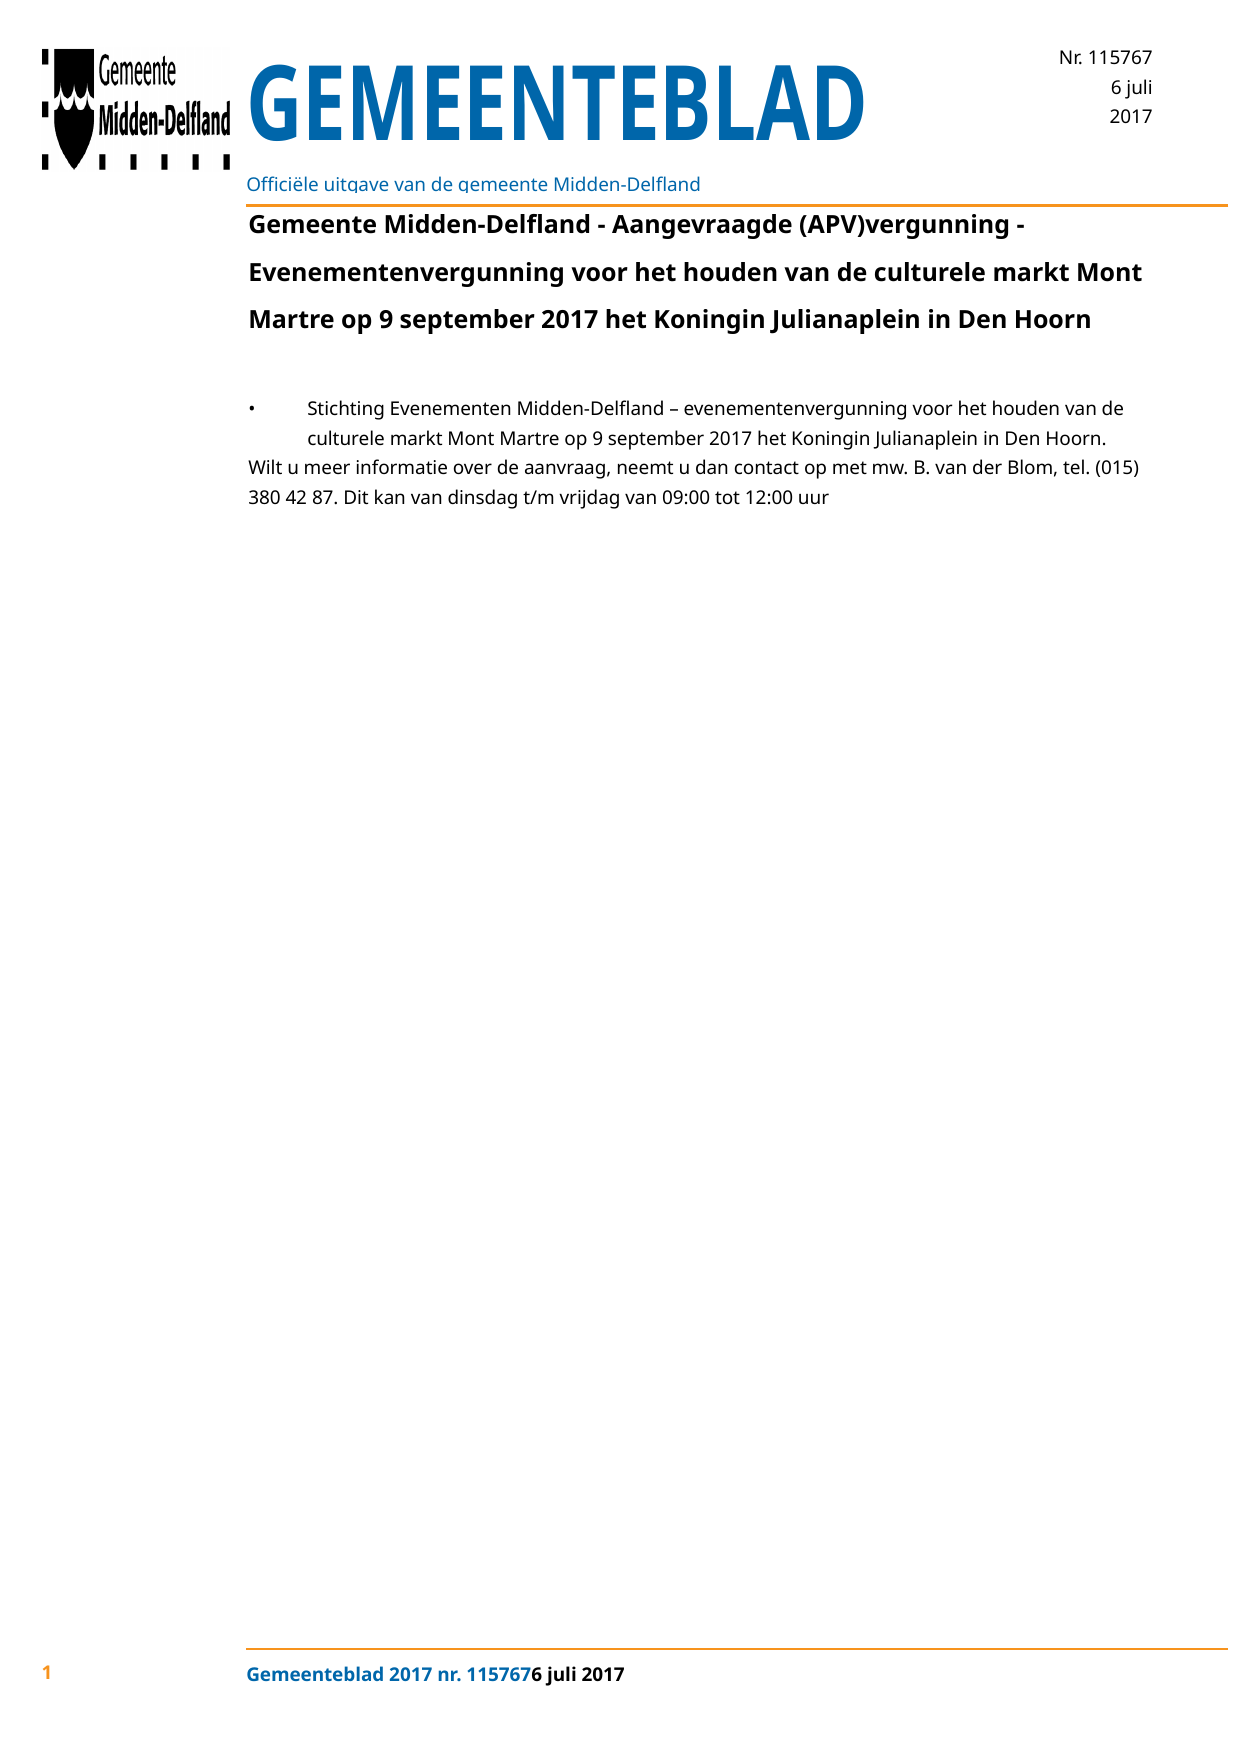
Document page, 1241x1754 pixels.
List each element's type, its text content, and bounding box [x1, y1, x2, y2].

text Gemeente Midden-Delfland - Aangevraagde (APV)vergunning - Evenementenvergunning voor het houden van de culturele markt Mont Martre op 9 september 2017 het Koningin Julianaplein in Den Hoorn [248, 207, 1152, 336]
text Wilt u meer informatie over de aanvraag, neemt u dan contact op met mw. B. van der Blom, tel. (015) 380 42 87. Dit kan van dinsdag t/m vrijdag van 09:00 tot 12:00 uur [248, 454, 1152, 509]
picture [41, 47, 231, 172]
list Stichting Evenementen Midden-Delfland – evenementenvergunning voor het houden van de culturele markt Mont Martre op 9 september 2017 het Koningin Julianaplein in Den Hoorn. [248, 395, 1152, 450]
